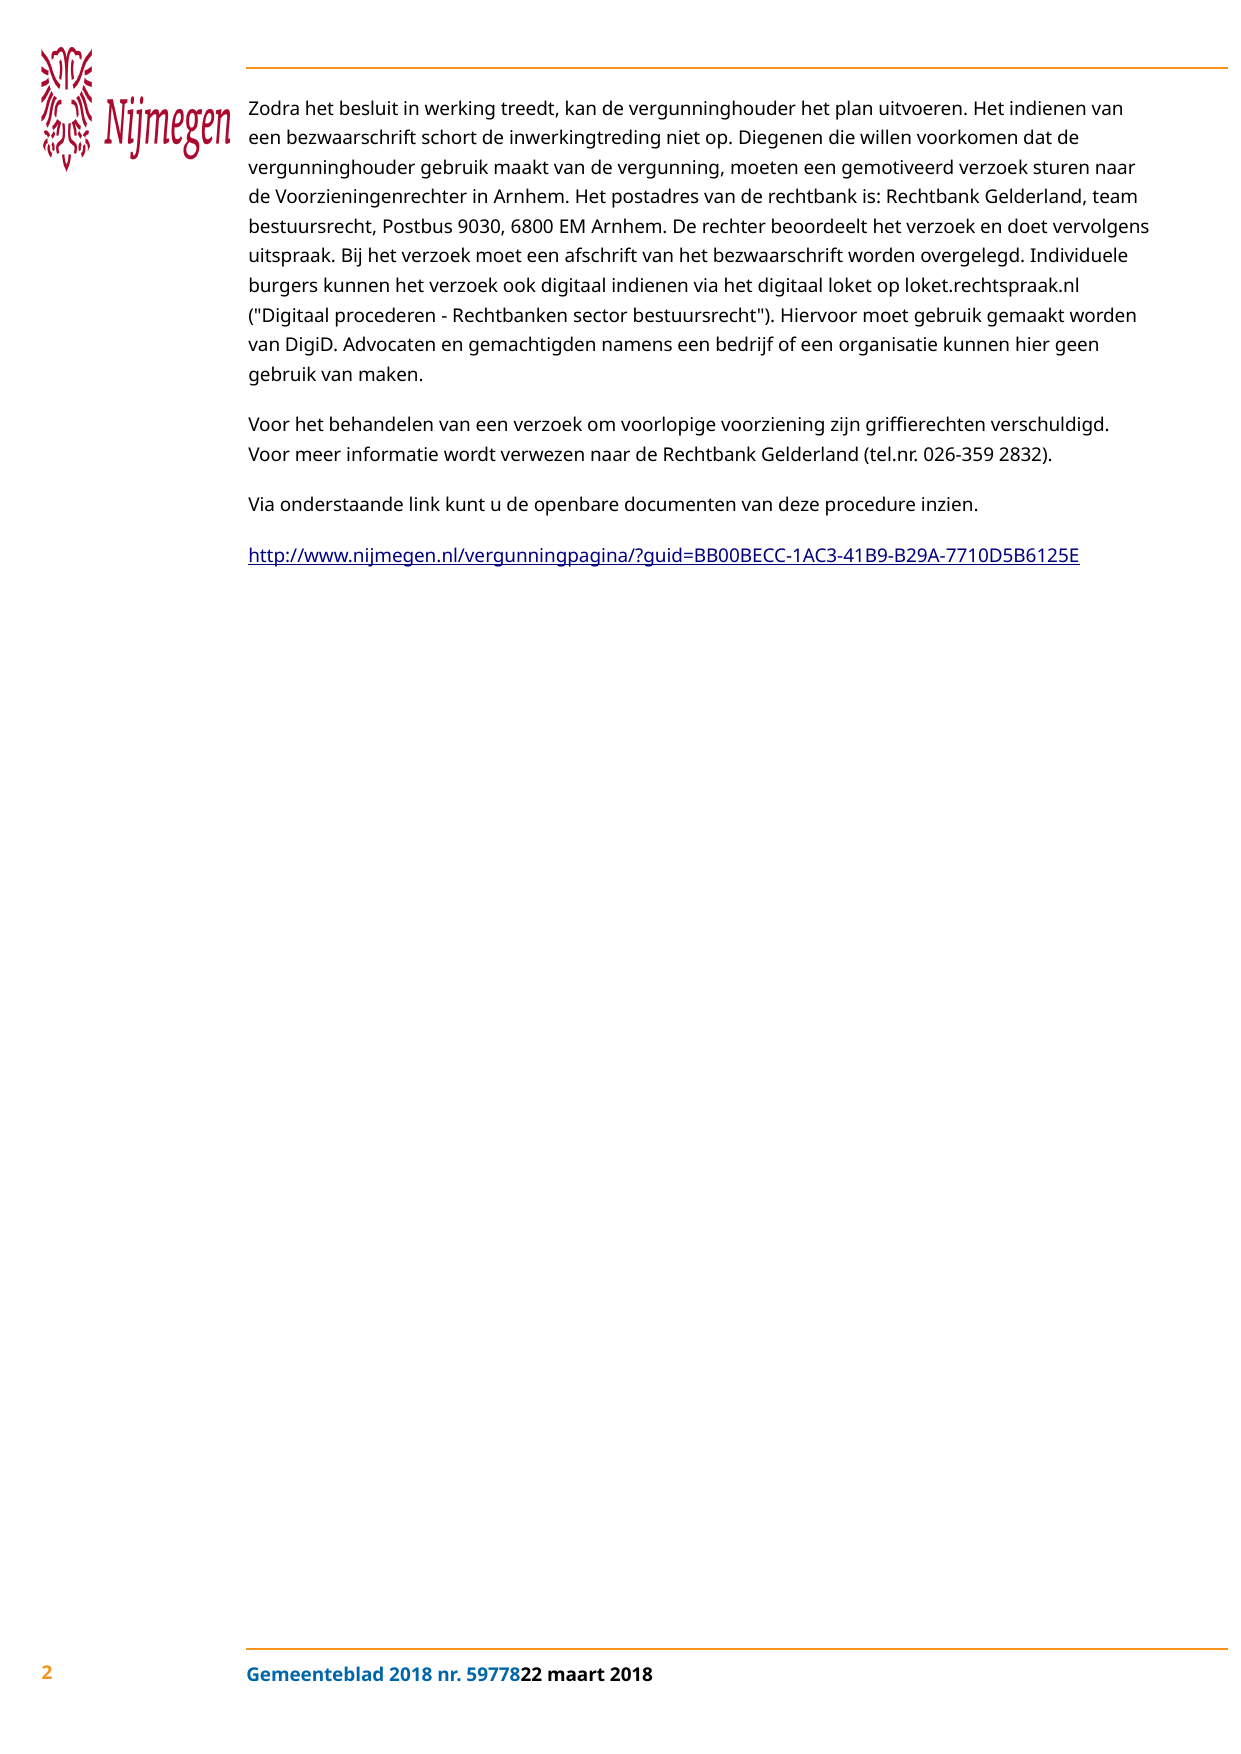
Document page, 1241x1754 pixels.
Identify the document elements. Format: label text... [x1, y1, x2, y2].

picture [41, 47, 231, 172]
text http://www.nijmegen.nl/vergunningpagina/?guid=BB00BECC-1AC3-41B9-B29A-7710D5B6125E [248, 542, 1152, 568]
text Zodra het besluit in werking treedt, kan de vergunninghouder het plan uitvoeren. Het indienen van een bezwaarschrift schort de inwerkingtreding niet op. Diegenen die willen voorkomen dat de vergunninghouder gebruik maakt van de vergunning, moeten een gemotiveerd verzoek sturen naar de Voorzieningenrechter in Arnhem. Het postadres van de rechtbank is: Rechtbank Gelderland, team bestuursrecht, Postbus 9030, 6800 EM Arnhem. De rechter beoordeelt het verzoek en doet vervolgens uitspraak. Bij het verzoek moet een afschrift van het bezwaarschrift worden overgelegd. Individuele burgers kunnen het verzoek ook digitaal indienen via het digitaal loket op loket.rechtspraak.nl ("Digitaal procederen - Rechtbanken sector bestuursrecht"). Hiervoor moet gebruik gemaakt worden van DigiD. Advocaten en gemachtigden namens een bedrijf of een organisatie kunnen hier geen gebruik van maken. [248, 95, 1152, 387]
text Via onderstaande link kunt u de openbare documenten van deze procedure inzien. [248, 491, 1152, 517]
text Voor het behandelen van een verzoek om voorlopige voorziening zijn griffierechten verschuldigd. Voor meer informatie wordt verwezen naar de Rechtbank Gelderland (tel.nr. 026-359 2832). [248, 411, 1152, 467]
